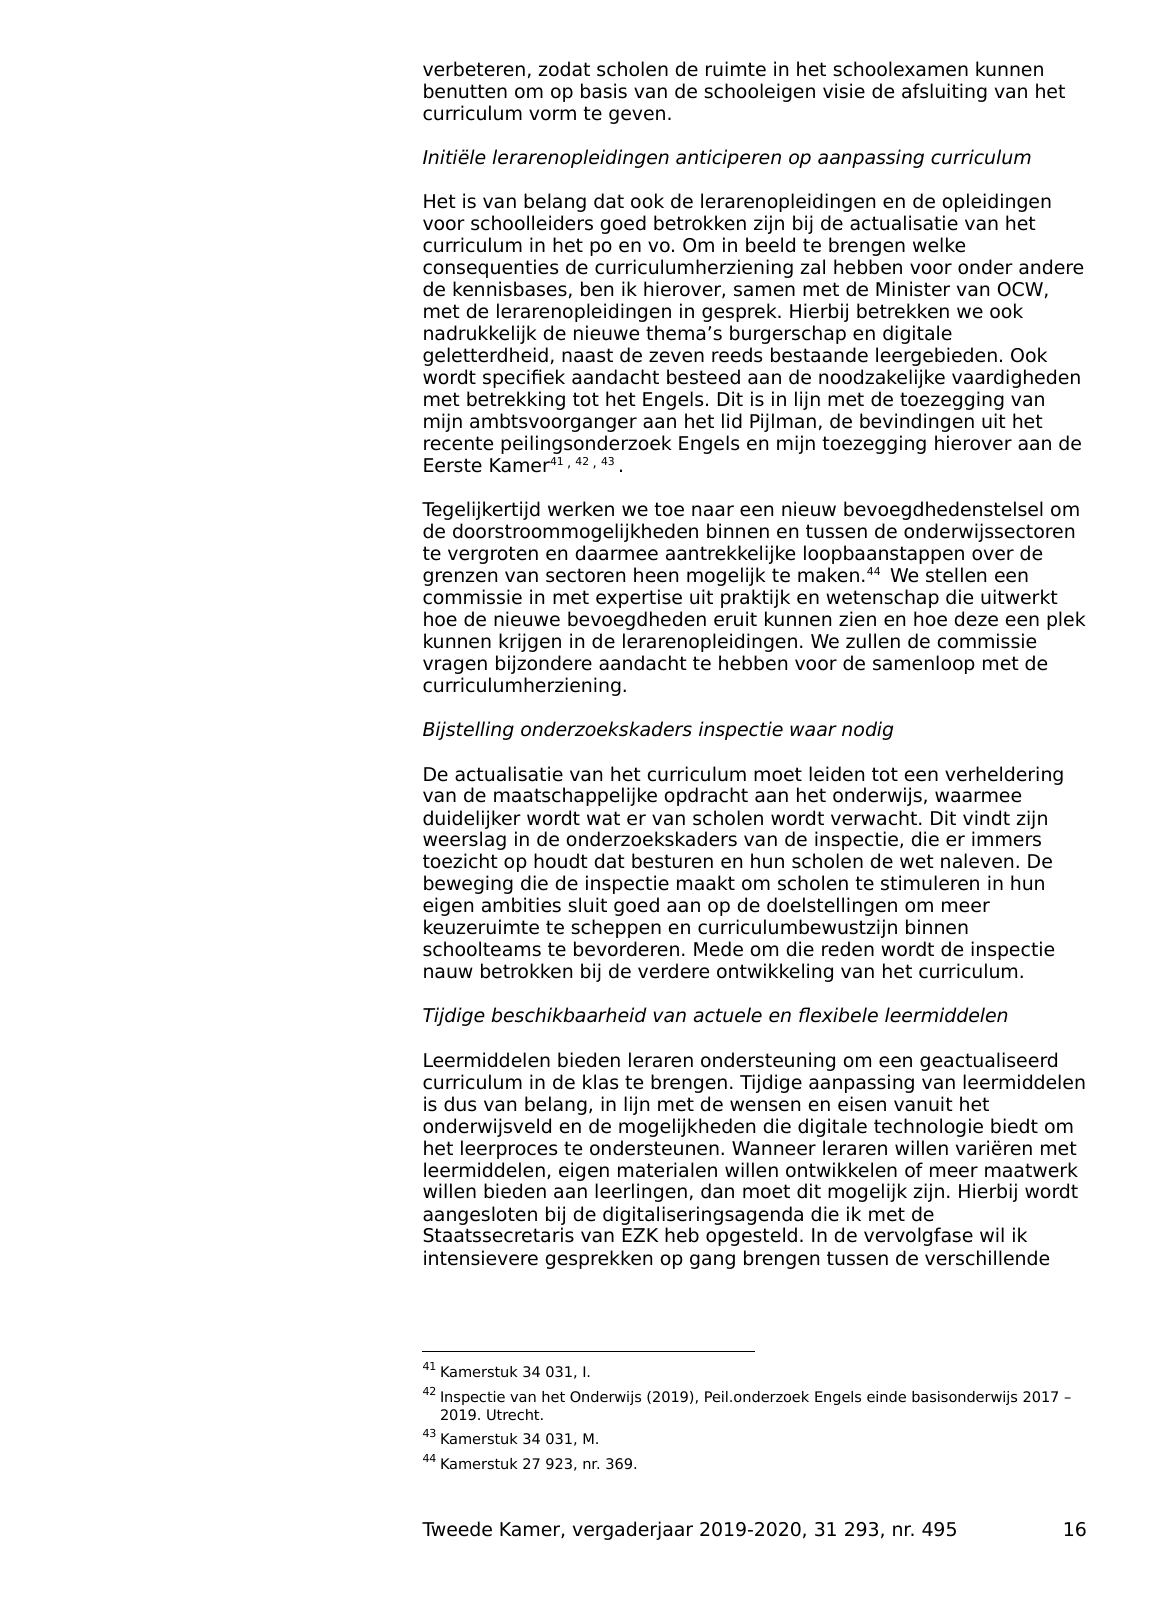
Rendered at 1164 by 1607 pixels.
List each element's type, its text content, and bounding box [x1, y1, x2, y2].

text Leermiddelen bieden leraren ondersteuning om een geactualiseerd curriculum in de klas te brengen. Tijdige aanpassing van leermiddelen is dus van belang, in lijn met de wensen en eisen vanuit het onderwijsveld en de mogelijkheden die digitale technologie biedt om het leerproces te ondersteunen. Wanneer leraren willen variëren met leermiddelen, eigen materialen willen ontwikkelen of meer maatwerk willen bieden aan leerlingen, dan moet dit mogelijk zijn. Hierbij wordt aangesloten bij de digitaliseringsagenda die ik met de Staatssecretaris van EZK heb opgesteld. In de vervolgfase wil ik intensievere gesprekken op gang brengen tussen de verschillende [422, 1049, 1087, 1269]
text Het is van belang dat ook de lerarenopleidingen en de opleidingen voor schoolleiders goed betrokken zijn bij de actualisatie van het curriculum in het po en vo. Om in beeld te brengen welke consequenties de curriculumherziening zal hebben voor onder andere de kennisbases, ben ik hierover, samen met de Minister van OCW, met de lerarenopleidingen in gesprek. Hierbij betrekken we ook nadrukkelijk de nieuwe thema’s burgerschap en digitale geletterdheid, naast de zeven reeds bestaande leergebieden. Ook wordt specifiek aandacht besteed aan de noodzakelijke vaardigheden met betrekking tot het Engels. Dit is in lijn met de toezegging van mijn ambtsvoorganger aan het lid Pijlman, de bevindingen uit het recente peilingsonderzoek Engels en mijn toezegging hierover aan de Eerste Kamer, , . [422, 191, 1087, 477]
text Kamerstuk 27 923, nr. 369. [422, 1452, 1087, 1474]
text De actualisatie van het curriculum moet leiden tot een verheldering van de maatschappelijke opdracht aan het onderwijs, waarmee duidelijker wordt wat er van scholen wordt verwacht. Dit vindt zijn weerslag in de onderzoekskaders van de inspectie, die er immers toezicht op houdt dat besturen en hun scholen de wet naleven. De beweging die de inspectie maakt om scholen te stimuleren in hun eigen ambities sluit goed aan op de doelstellingen om meer keuzeruimte te scheppen en curriculumbewustzijn binnen schoolteams te bevorderen. Mede om die reden wordt de inspectie nauw betrokken bij de verdere ontwikkeling van het curriculum. [422, 763, 1087, 983]
text Inspectie van het Onderwijs (2019), Peil.onderzoek Engels einde basisonderwijs 2017 – 2019. Utrecht. [422, 1385, 1087, 1424]
subtitle Tijdige beschikbaarheid van actuele en flexibele leermiddelen [422, 1005, 1087, 1027]
text verbeteren, zodat scholen de ruimte in het schoolexamen kunnen benutten om op basis van de schooleigen visie de afsluiting van het curriculum vorm te geven. [422, 59, 1087, 125]
subtitle Bijstelling onderzoekskaders inspectie waar nodig [422, 719, 1087, 741]
text Kamerstuk 34 031, I. [422, 1360, 1087, 1382]
text Kamerstuk 34 031, M. [422, 1427, 1087, 1449]
subtitle Initiële lerarenopleidingen anticiperen op aanpassing curriculum [422, 147, 1087, 169]
text Tegelijkertijd werken we toe naar een nieuw bevoegdhedenstelsel om de doorstroommogelijkheden binnen en tussen de onderwijssectoren te vergroten en daarmee aantrekkelijke loopbaanstappen over de grenzen van sectoren heen mogelijk te maken. We stellen een commissie in met expertise uit praktijk en wetenschap die uitwerkt hoe de nieuwe bevoegdheden eruit kunnen zien en hoe deze een plek kunnen krijgen in de lerarenopleidingen. We zullen de commissie vragen bijzondere aandacht te hebben voor de samenloop met de curriculumherziening. [422, 499, 1087, 697]
